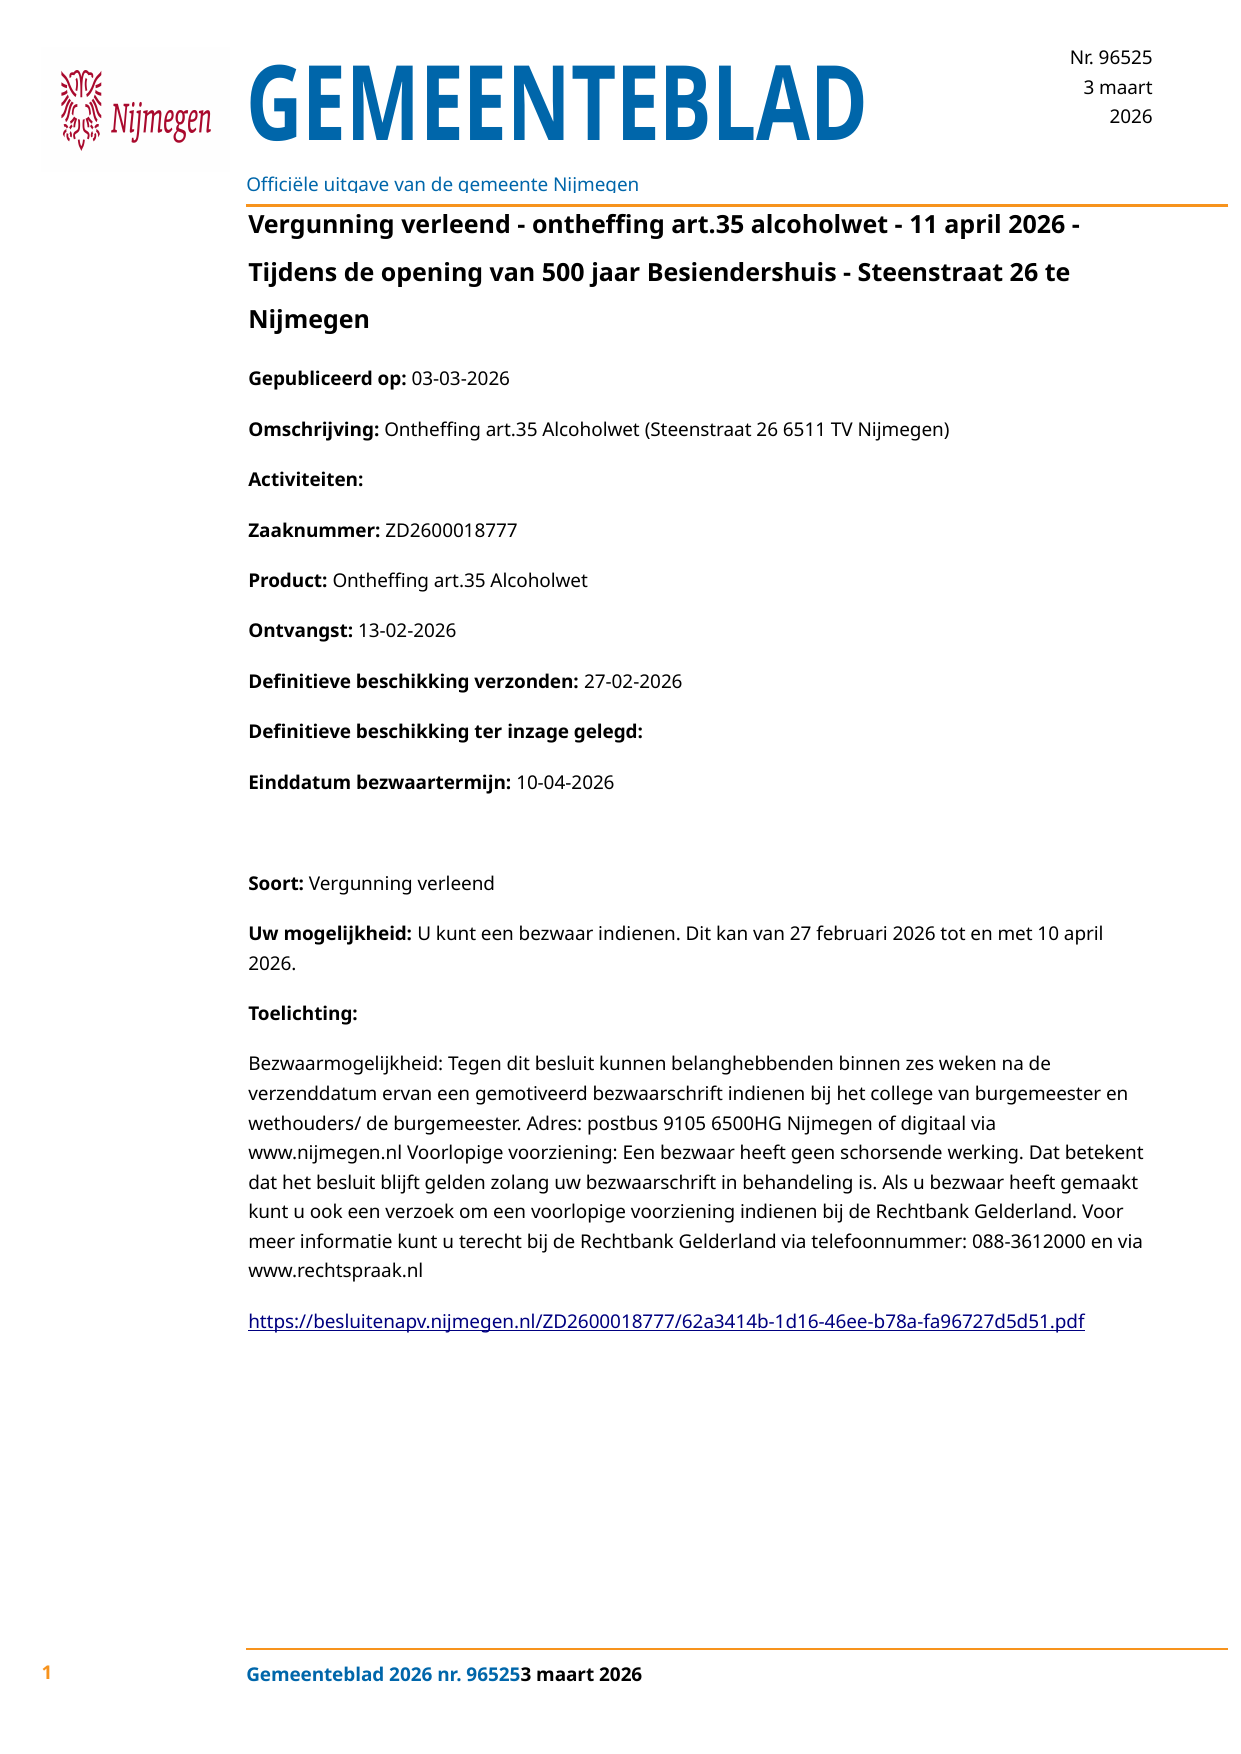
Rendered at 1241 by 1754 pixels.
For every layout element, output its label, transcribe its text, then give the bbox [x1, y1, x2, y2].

text Zaaknummer: ZD2600018777 [248, 517, 1152, 542]
text Bezwaarmogelijkheid: Tegen dit besluit kunnen belanghebbenden binnen zes weken na de verzenddatum ervan een gemotiveerd bezwaarschrift indienen bij het college van burgemeester en wethouders/ de burgemeester. Adres: postbus 9105 6500HG Nijmegen of digitaal via www.nijmegen.nl Voorlopige voorziening: Een bezwaar heeft geen schorsende werking. Dat betekent dat het besluit blijft gelden zolang uw bezwaarschrift in behandeling is. Als u bezwaar heeft gemaakt kunt u ook een verzoek om een voorlopige voorziening indienen bij de Rechtbank Gelderland. Voor meer informatie kunt u terecht bij de Rechtbank Gelderland via telefoonnummer: 088-3612000 en via www.rechtspraak.nl [248, 1051, 1152, 1283]
text Definitieve beschikking verzonden: 27-02-2026 [248, 668, 1152, 694]
text Definitieve beschikking ter inzage gelegd: [248, 718, 1152, 744]
text Toelichting: [248, 1000, 1152, 1026]
text Gepubliceerd op: 03-03-2026 [248, 366, 1152, 391]
picture [41, 47, 231, 172]
text Product: Ontheffing art.35 Alcoholwet [248, 567, 1152, 593]
text Vergunning verleend - ontheffing art.35 alcoholwet - 11 april 2026 - Tijdens de opening van 500 jaar Besiendershuis - Steenstraat 26 te Nijmegen [248, 207, 1152, 336]
text Einddatum bezwaartermijn: 10-04-2026 [248, 769, 1152, 794]
text Omschrijving: Ontheffing art.35 Alcoholwet (Steenstraat 26 6511 TV Nijmegen) [248, 416, 1152, 442]
text Activiteiten: [248, 466, 1152, 492]
text https://besluitenapv.nijmegen.nl/ZD2600018777/62a3414b-1d16-46ee-b78a-fa96727d5d51.pdf [248, 1308, 1152, 1334]
text Uw mogelijkheid: U kunt een bezwaar indienen. Dit kan van 27 februari 2026 tot en met 10 april 2026. [248, 920, 1152, 975]
text Soort: Vergunning verleend [248, 870, 1152, 895]
text Ontvangst: 13-02-2026 [248, 618, 1152, 643]
